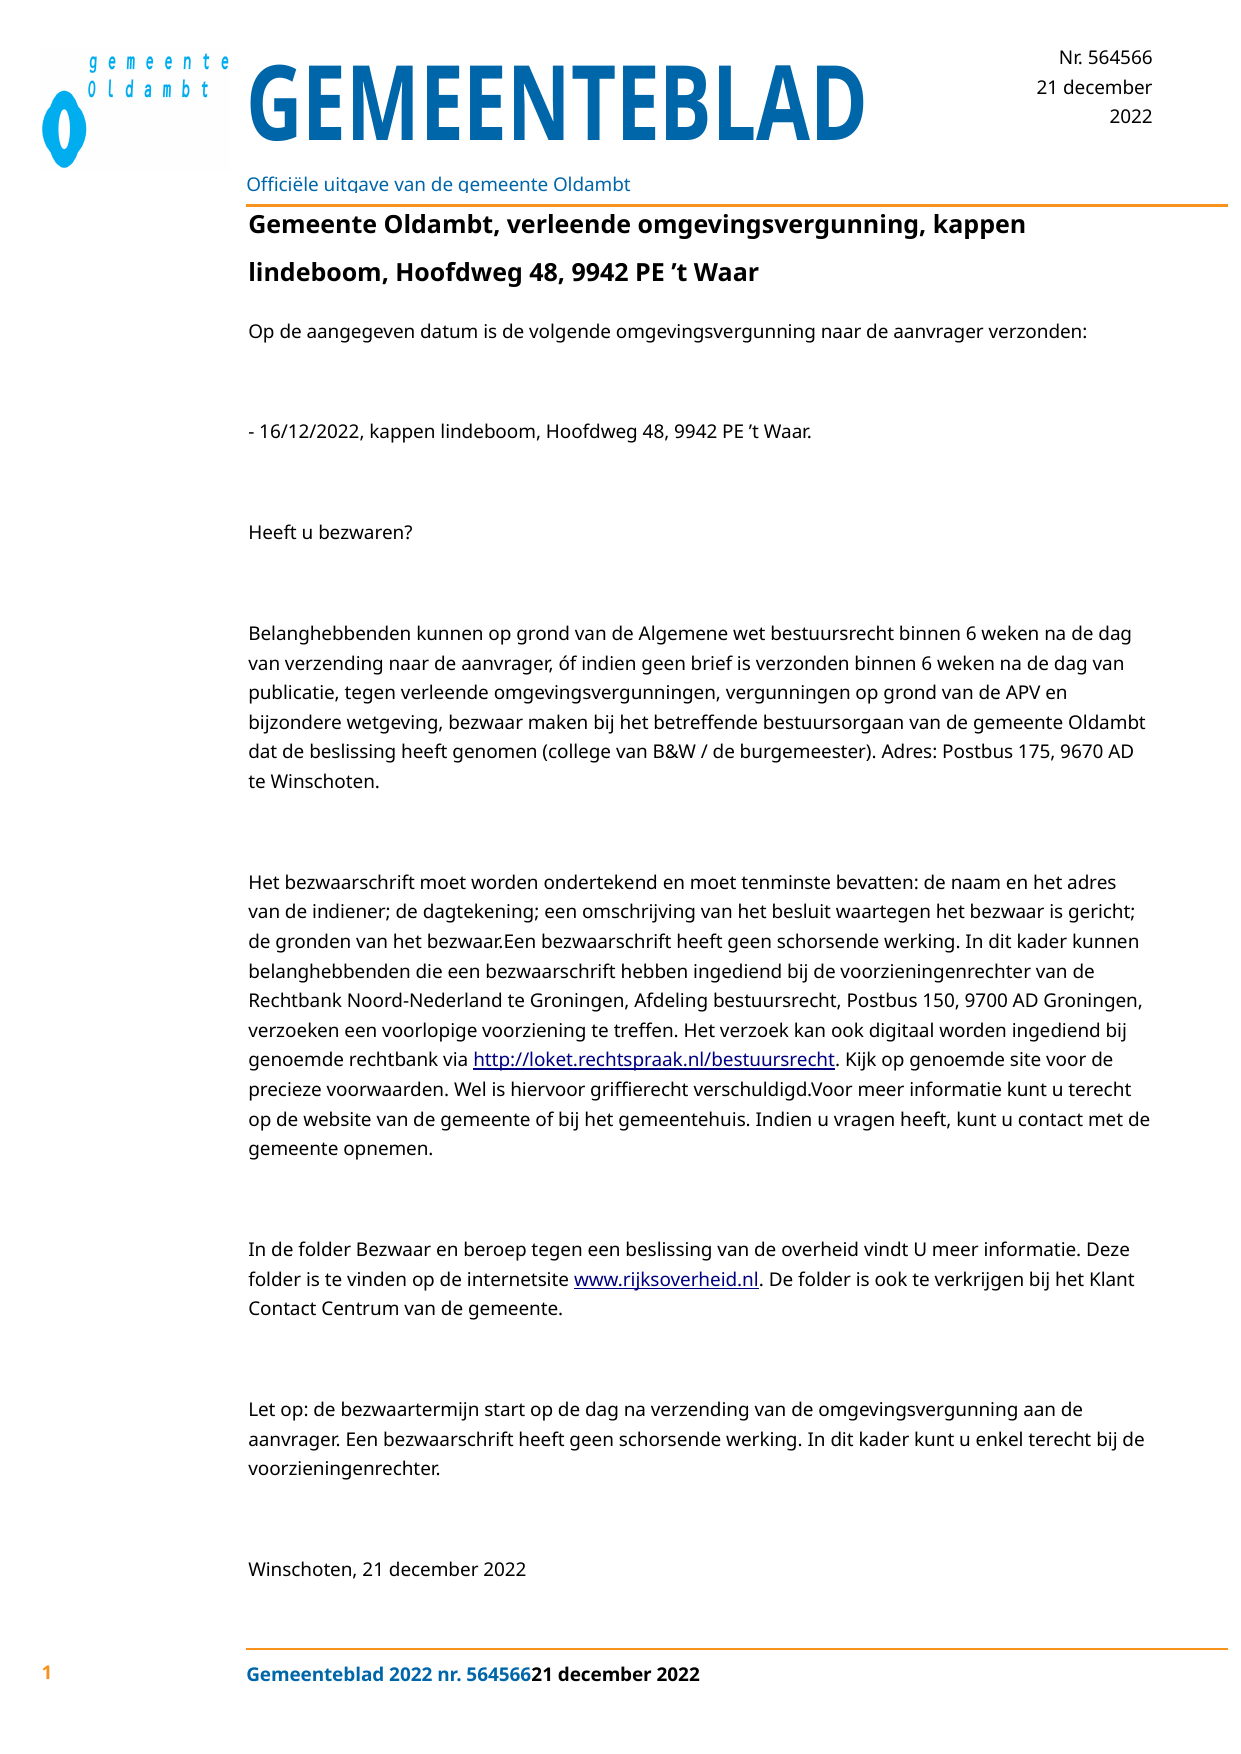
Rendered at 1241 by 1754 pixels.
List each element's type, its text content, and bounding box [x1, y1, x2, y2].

text Heeft u bezwaren? [248, 519, 1152, 545]
text Het bezwaarschrift moet worden ondertekend en moet tenminste bevatten: de naam en het adres van de indiener; de dagtekening; een omschrijving van het besluit waartegen het bezwaar is gericht; de gronden van het bezwaar.Een bezwaarschrift heeft geen schorsende werking. In dit kader kunnen belanghebbenden die een bezwaarschrift hebben ingediend bij de voorzieningenrechter van de Rechtbank Noord-Nederland te Groningen, Afdeling bestuursrecht, Postbus 150, 9700 AD Groningen, verzoeken een voorlopige voorziening te treffen. Het verzoek kan ook digitaal worden ingediend bij genoemde rechtbank via http://loket.rechtspraak.nl/bestuursrecht. Kijk op genoemde site voor de precieze voorwaarden. Wel is hiervoor griffierecht verschuldigd.Voor meer informatie kunt u terecht op de website van de gemeente of bij het gemeentehuis. Indien u vragen heeft, kunt u contact met de gemeente opnemen. [248, 869, 1152, 1161]
picture [41, 47, 231, 172]
text Gemeente Oldambt, verleende omgevingsvergunning, kappen lindeboom, Hoofdweg 48, 9942 PE ’t Waar [248, 207, 1152, 288]
text Belanghebbenden kunnen op grond van de Algemene wet bestuursrecht binnen 6 weken na de dag van verzending naar de aanvrager, óf indien geen brief is verzonden binnen 6 weken na de dag van publicatie, tegen verleende omgevingsvergunningen, vergunningen op grond van de APV en bijzondere wetgeving, bezwaar maken bij het betreffende bestuursorgaan van de gemeente Oldambt dat de beslissing heeft genomen (college van B&W / de burgemeester). Adres: Postbus 175, 9670 AD te Winschoten. [248, 620, 1152, 794]
text - 16/12/2022, kappen lindeboom, Hoofdweg 48, 9942 PE ’t Waar. [248, 419, 1152, 444]
text Winschoten, 21 december 2022 [248, 1556, 1152, 1582]
text In de folder Bezwaar en beroep tegen een beslissing van de overheid vindt U meer informatie. Deze folder is te vinden op de internetsite www.rijksoverheid.nl. De folder is ook te verkrijgen bij het Klant Contact Centrum van de gemeente. [248, 1236, 1152, 1321]
text Let op: de bezwaartermijn start op de dag na verzending van de omgevingsvergunning aan de aanvrager. Een bezwaarschrift heeft geen schorsende werking. In dit kader kunt u enkel terecht bij de voorzieningenrechter. [248, 1396, 1152, 1481]
text Op de aangegeven datum is de volgende omgevingsvergunning naar de aanvrager verzonden: [248, 318, 1152, 344]
